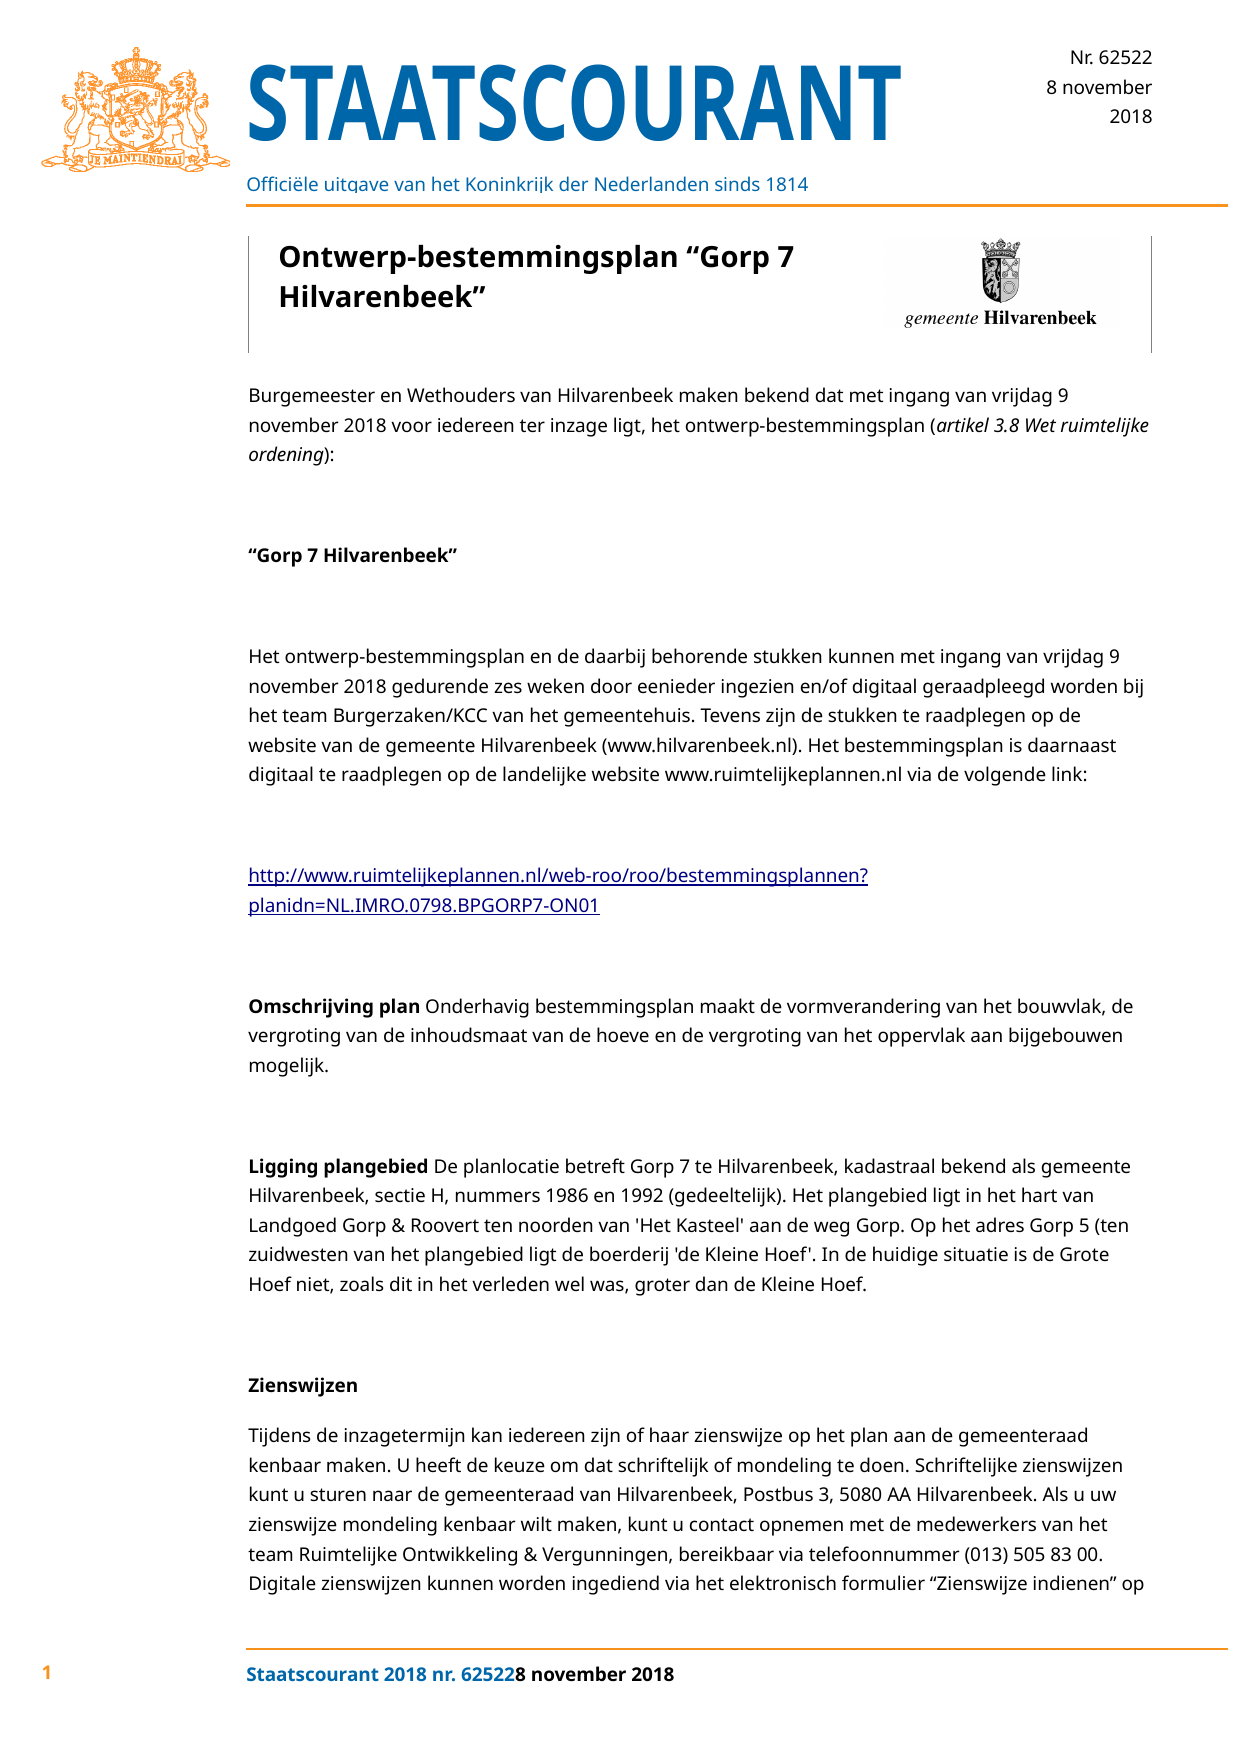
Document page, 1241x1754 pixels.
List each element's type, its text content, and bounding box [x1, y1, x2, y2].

picture [882, 236, 1119, 328]
text Zienswijzen [248, 1372, 1152, 1398]
text Omschrijving plan Onderhavig bestemmingsplan maakt de vormverandering van het bouwvlak, de vergroting van de inhoudsmaat van de hoeve en de vergroting van het oppervlak aan bijgebouwen mogelijk. [248, 993, 1152, 1078]
table_header [850, 236, 1151, 353]
text Het ontwerp-bestemmingsplan en de daarbij behorende stukken kunnen met ingang van vrijdag 9 november 2018 gedurende zes weken door eenieder ingezien en/of digitaal geraadpleegd worden bij het team Burgerzaken/KCC van het gemeentehuis. Tevens zijn de stukken te raadplegen op de website van de gemeente Hilvarenbeek (www.hilvarenbeek.nl). Het bestemmingsplan is daarnaast digitaal te raadplegen op de landelijke website www.ruimtelijkeplannen.nl via de volgende link: [248, 643, 1152, 787]
text Tijdens de inzagetermijn kan iedereen zijn of haar zienswijze op het plan aan de gemeenteraad kenbaar maken. U heeft de keuze om dat schriftelijk of mondeling te doen. Schriftelijke zienswijzen kunt u sturen naar de gemeenteraad van Hilvarenbeek, Postbus 3, 5080 AA Hilvarenbeek. Als u uw zienswijze mondeling kenbaar wilt maken, kunt u contact opnemen met de medewerkers van het team Ruimtelijke Ontwikkeling & Vergunningen, bereikbaar via telefoonnummer (013) 505 83 00. Digitale zienswijzen kunnen worden ingediend via het elektronisch formulier “Zienswijze indienen” op [248, 1422, 1152, 1596]
picture [41, 47, 231, 172]
text http://www.ruimtelijkeplannen.nl/web-roo/roo/bestemmingsplannen?planidn=NL.IMRO.0798.BPGORP7-ON01 [248, 862, 1152, 918]
text Ligging plangebied De planlocatie betreft Gorp 7 te Hilvarenbeek, kadastraal bekend als gemeente Hilvarenbeek, sectie H, nummers 1986 en 1992 (gedeeltelijk). Het plangebied ligt in het hart van Landgoed Gorp & Roovert ten noorden van 'Het Kasteel' aan de weg Gorp. Op het adres Gorp 5 (ten zuidwesten van het plangebied ligt de boerderij 'de Kleine Hoef'. In de huidige situatie is de Grote Hoef niet, zoals dit in het verleden wel was, groter dan de Kleine Hoef. [248, 1153, 1152, 1297]
text “Gorp 7 Hilvarenbeek” [248, 542, 1152, 568]
table_header Ontwerp-bestemmingsplan “Gorp 7 Hilvarenbeek” [249, 236, 850, 353]
text Burgemeester en Wethouders van Hilvarenbeek maken bekend dat met ingang van vrijdag 9 november 2018 voor iedereen ter inzage ligt, het ontwerp-bestemmingsplan (artikel 3.8 Wet ruimtelijke ordening): [248, 382, 1152, 467]
